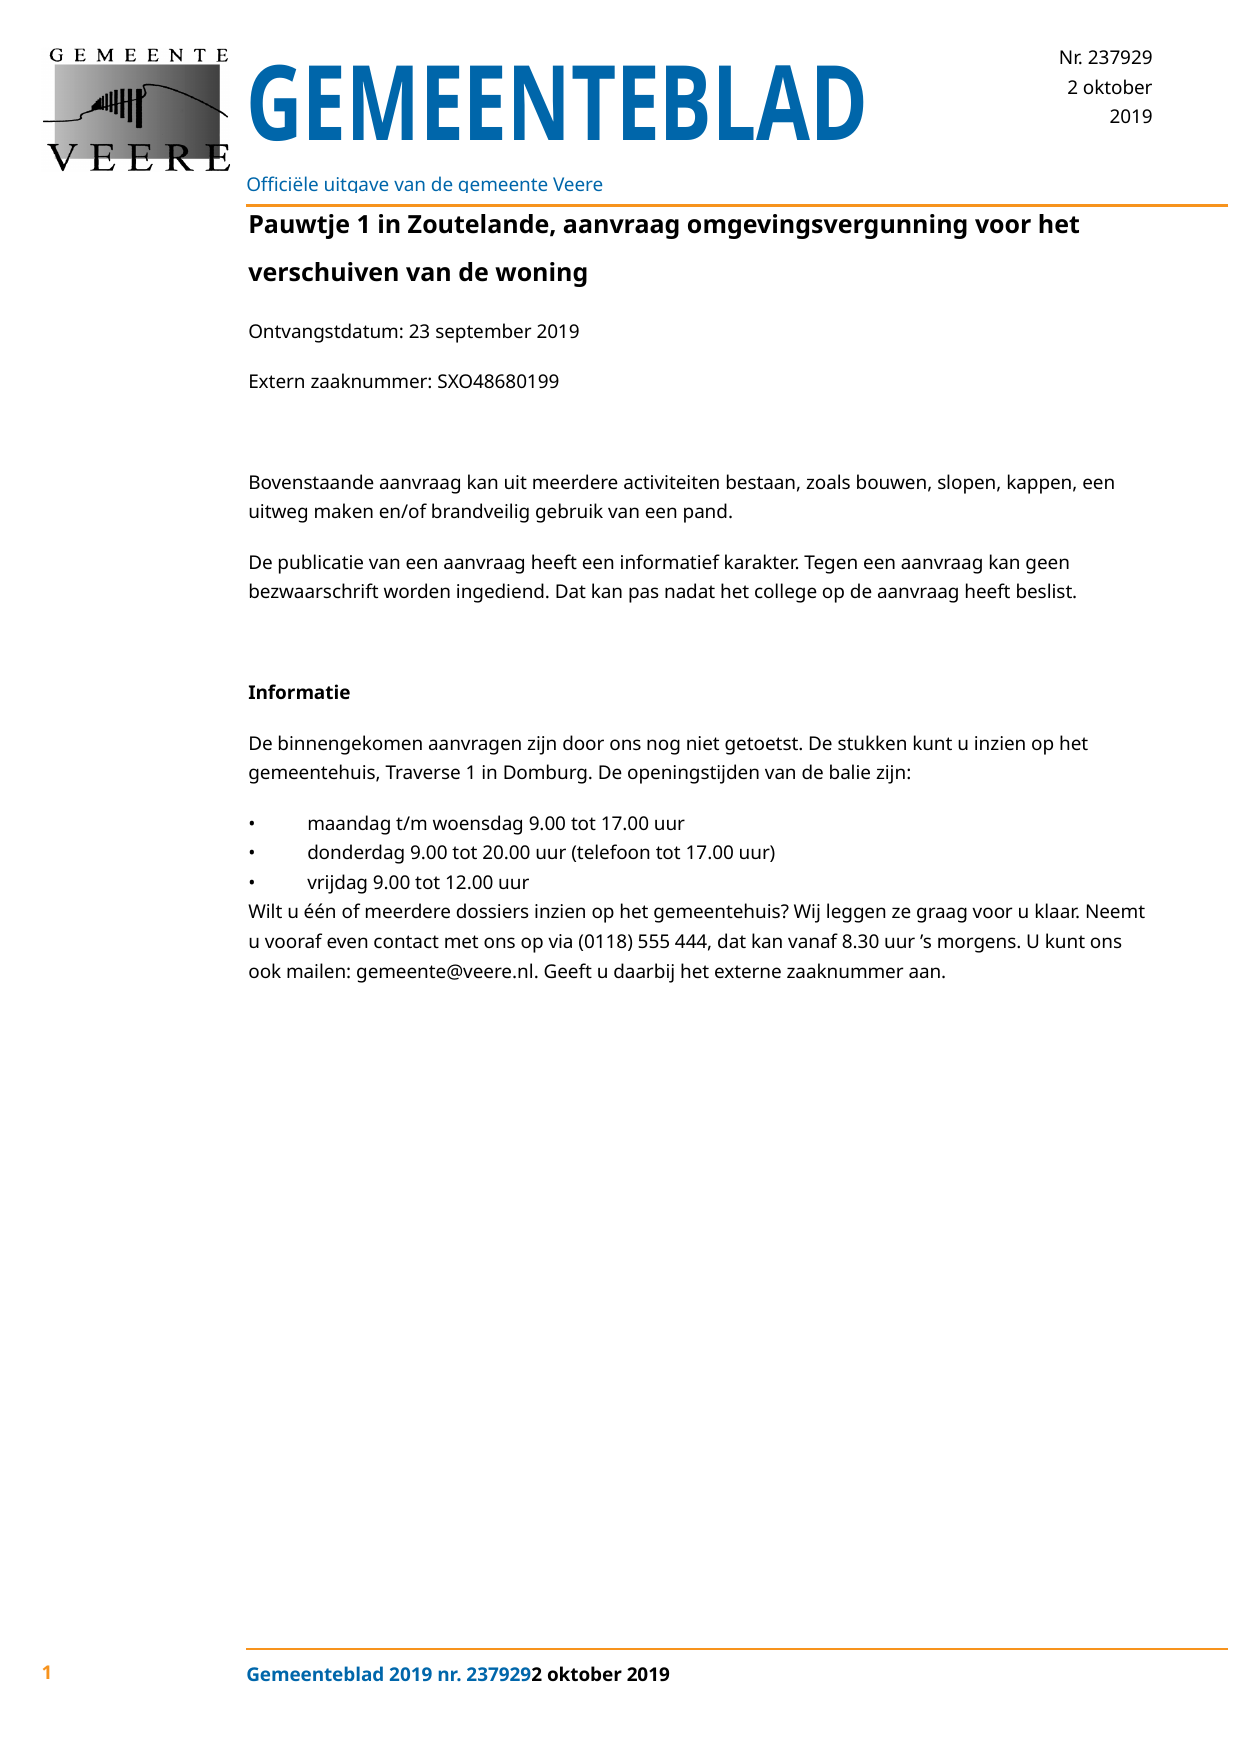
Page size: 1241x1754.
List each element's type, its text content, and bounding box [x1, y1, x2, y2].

text Extern zaaknummer: SXO48680199 [248, 368, 1152, 394]
text De publicatie van een aanvraag heeft een informatief karakter. Tegen een aanvraag kan geen bezwaarschrift worden ingediend. Dat kan pas nadat het college op de aanvraag heeft beslist. [248, 549, 1152, 604]
text Ontvangstdatum: 23 september 2019 [248, 318, 1152, 344]
list vrijdag 9.00 tot 12.00 uur [248, 869, 1152, 895]
list maandag t/m woensdag 9.00 tot 17.00 uur [248, 810, 1152, 836]
text Bovenstaande aanvraag kan uit meerdere activiteiten bestaan, zoals bouwen, slopen, kappen, een uitweg maken en/of brandveilig gebruik van een pand. [248, 469, 1152, 524]
text De binnengekomen aanvragen zijn door ons nog niet getoetst. De stukken kunt u inzien op het gemeentehuis, Traverse 1 in Domburg. De openingstijden van de balie zijn: [248, 730, 1152, 785]
text Informatie [248, 679, 1152, 705]
list donderdag 9.00 tot 20.00 uur (telefoon tot 17.00 uur) [248, 839, 1152, 865]
text Pauwtje 1 in Zoutelande, aanvraag omgevingsvergunning voor het verschuiven van de woning [248, 207, 1152, 288]
picture [41, 47, 231, 172]
text Wilt u één of meerdere dossiers inzien op het gemeentehuis? Wij leggen ze graag voor u klaar. Neemt u vooraf even contact met ons op via (0118) 555 444, dat kan vanaf 8.30 uur ’s morgens. U kunt ons ook mailen: gemeente@veere.nl. Geeft u daarbij het externe zaaknummer aan. [248, 899, 1152, 984]
